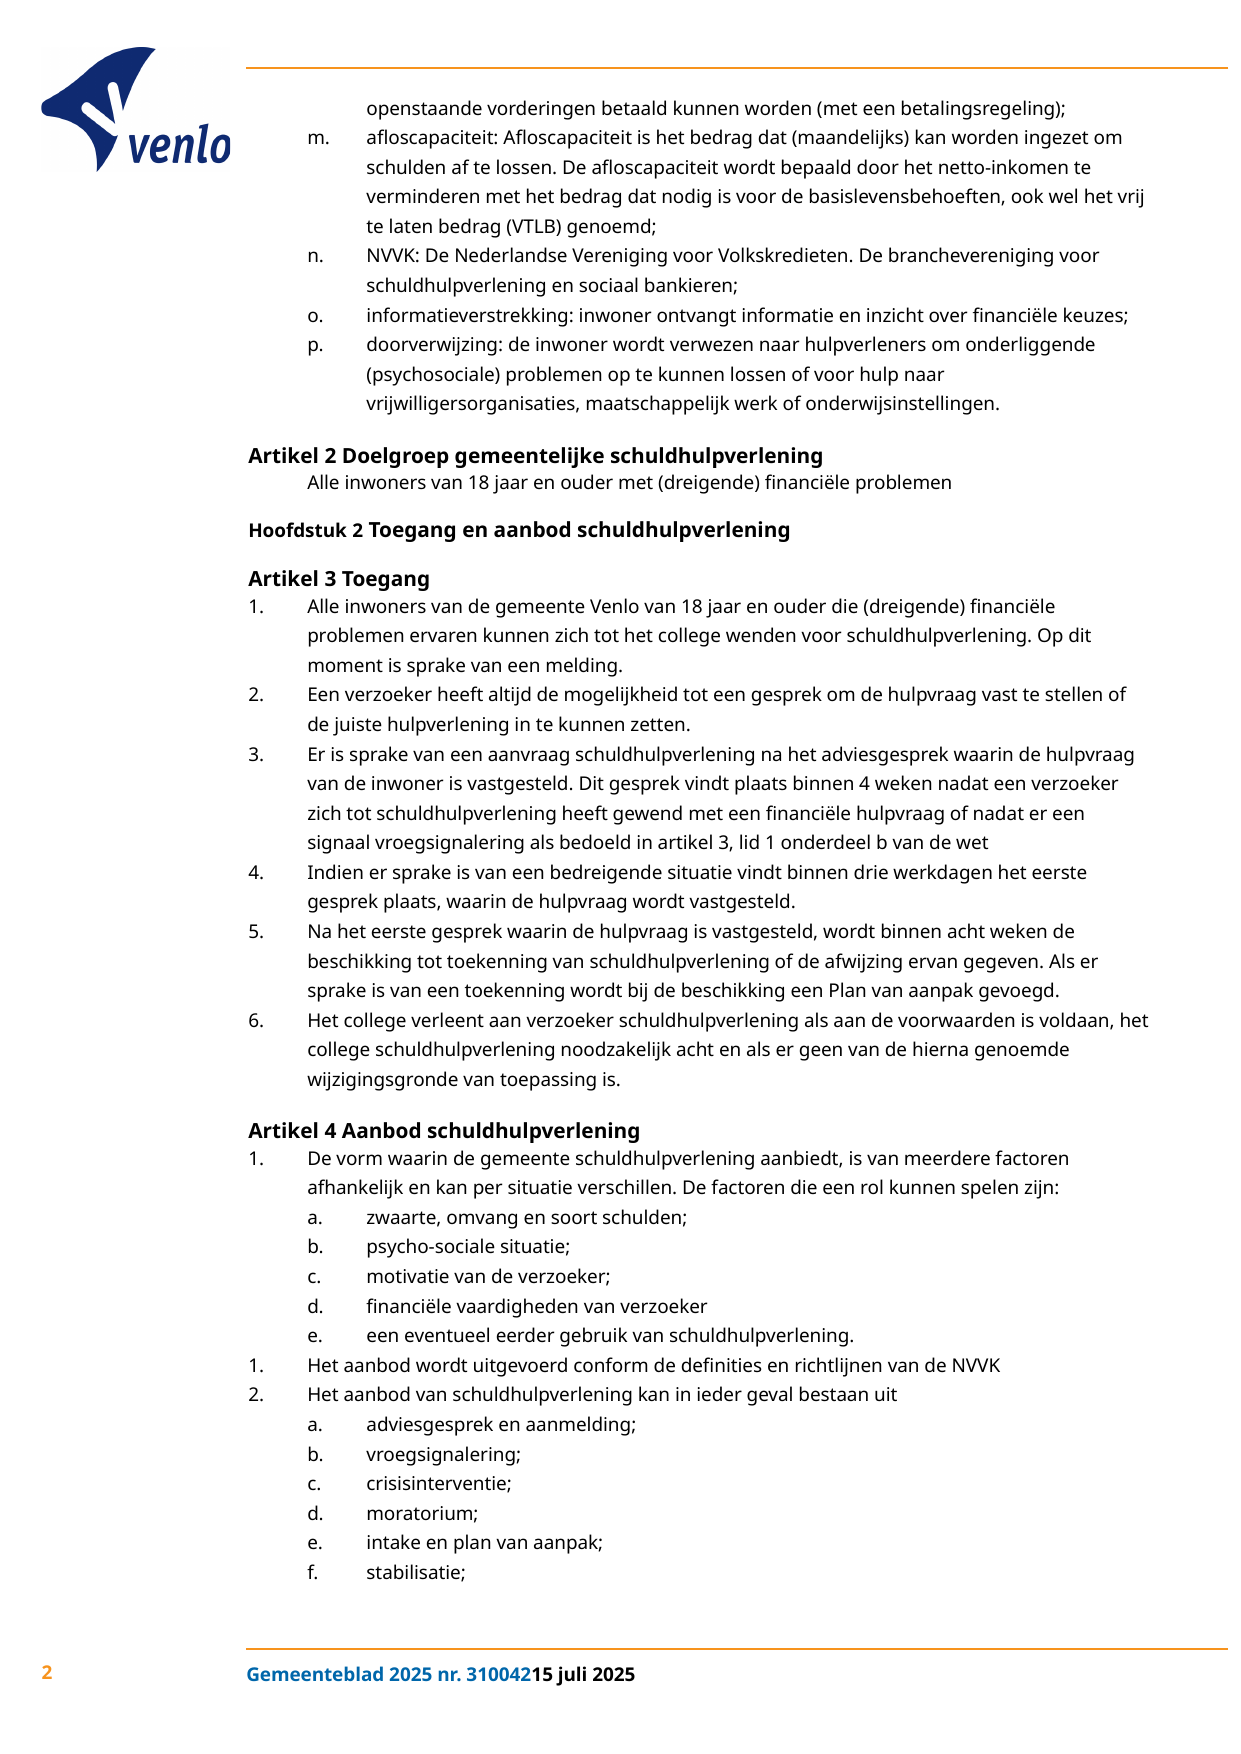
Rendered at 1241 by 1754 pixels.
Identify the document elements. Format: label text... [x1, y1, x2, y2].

list financiële vaardigheden van verzoeker [307, 1293, 1152, 1319]
list adviesgesprek en aanmelding; [307, 1411, 1152, 1437]
list De vorm waarin de gemeente schuldhulpverlening aanbiedt, is van meerdere factoren afhankelijk en kan per situatie verschillen. De factoren die een rol kunnen spelen zijn: [248, 1145, 1152, 1200]
list Het aanbod wordt uitgevoerd conform de definities en richtlijnen van de NVVK [248, 1352, 1152, 1378]
list Alle inwoners van de gemeente Venlo van 18 jaar en ouder die (dreigende) financiële problemen ervaren kunnen zich tot het college wenden voor schuldhulpverlening. Op dit moment is sprake van een melding. [248, 593, 1152, 678]
list Na het eerste gesprek waarin de hulpvraag is vastgesteld, wordt binnen acht weken de beschikking tot toekenning van schuldhulpverlening of de afwijzing ervan gegeven. Als er sprake is van een toekenning wordt bij de beschikking een Plan van aanpak gevoegd. [248, 918, 1152, 1003]
list vroegsignalering; [307, 1441, 1152, 1467]
text Artikel 2 Doelgroep gemeentelijke schuldhulpverlening [248, 441, 1152, 469]
list zwaarte, omvang en soort schulden; [307, 1204, 1152, 1230]
list stabilisatie; [307, 1559, 1152, 1585]
list intake en plan van aanpak; [307, 1529, 1152, 1555]
list een eventueel eerder gebruik van schuldhulpverlening. [307, 1322, 1152, 1348]
list afloscapaciteit: Afloscapaciteit is het bedrag dat (maandelijks) kan worden ingezet om schulden af te lossen. De afloscapaciteit wordt bepaald door het netto-inkomen te verminderen met het bedrag dat nodig is voor de basislevensbehoeften, ook wel het vrij te laten bedrag (VTLB) genoemd; [307, 124, 1152, 239]
list doorverwijzing: de inwoner wordt verwezen naar hulpverleners om onderliggende (psychosociale) problemen op te kunnen lossen of voor hulp naar vrijwilligersorganisaties, maatschappelijk werk of onderwijsinstellingen. [307, 331, 1152, 416]
text Hoofdstuk 2 Toegang en aanbod schuldhulpverlening [248, 515, 1152, 543]
list Het aanbod van schuldhulpverlening kan in ieder geval bestaan uit [248, 1382, 1152, 1407]
list openstaande vorderingen betaald kunnen worden (met een betalingsregeling); [307, 95, 1152, 121]
list Alle inwoners van 18 jaar en ouder met (dreigende) financiële problemen [248, 469, 1152, 495]
list motivatie van de verzoeker; [307, 1263, 1152, 1289]
list crisisinterventie; [307, 1470, 1152, 1496]
picture [41, 47, 231, 172]
text Artikel 3 Toegang [248, 564, 1152, 593]
list moratorium; [307, 1500, 1152, 1526]
list informatieverstrekking: inwoner ontvangt informatie en inzicht over financiële keuzes; [307, 302, 1152, 328]
list Er is sprake van een aanvraag schuldhulpverlening na het adviesgesprek waarin de hulpvraag van de inwoner is vastgesteld. Dit gesprek vindt plaats binnen 4 weken nadat een verzoeker zich tot schuldhulpverlening heeft gewend met een financiële hulpvraag of nadat er een signaal vroegsignalering als bedoeld in artikel 3, lid 1 onderdeel b van de wet [248, 741, 1152, 855]
list Het college verleent aan verzoeker schuldhulpverlening als aan de voorwaarden is voldaan, het college schuldhulpverlening noodzakelijk acht en als er geen van de hierna genoemde wijzigingsgronde van toepassing is. [248, 1007, 1152, 1092]
text Artikel 4 Aanbod schuldhulpverlening [248, 1117, 1152, 1145]
list Een verzoeker heeft altijd de mogelijkheid tot een gesprek om de hulpvraag vast te stellen of de juiste hulpverlening in te kunnen zetten. [248, 682, 1152, 737]
list NVVK: De Nederlandse Vereniging voor Volkskredieten. De branchevereniging voor schuldhulpverlening en sociaal bankieren; [307, 243, 1152, 298]
list Indien er sprake is van een bedreigende situatie vindt binnen drie werkdagen het eerste gesprek plaats, waarin de hulpvraag wordt vastgesteld. [248, 859, 1152, 914]
list psycho-sociale situatie; [307, 1234, 1152, 1259]
